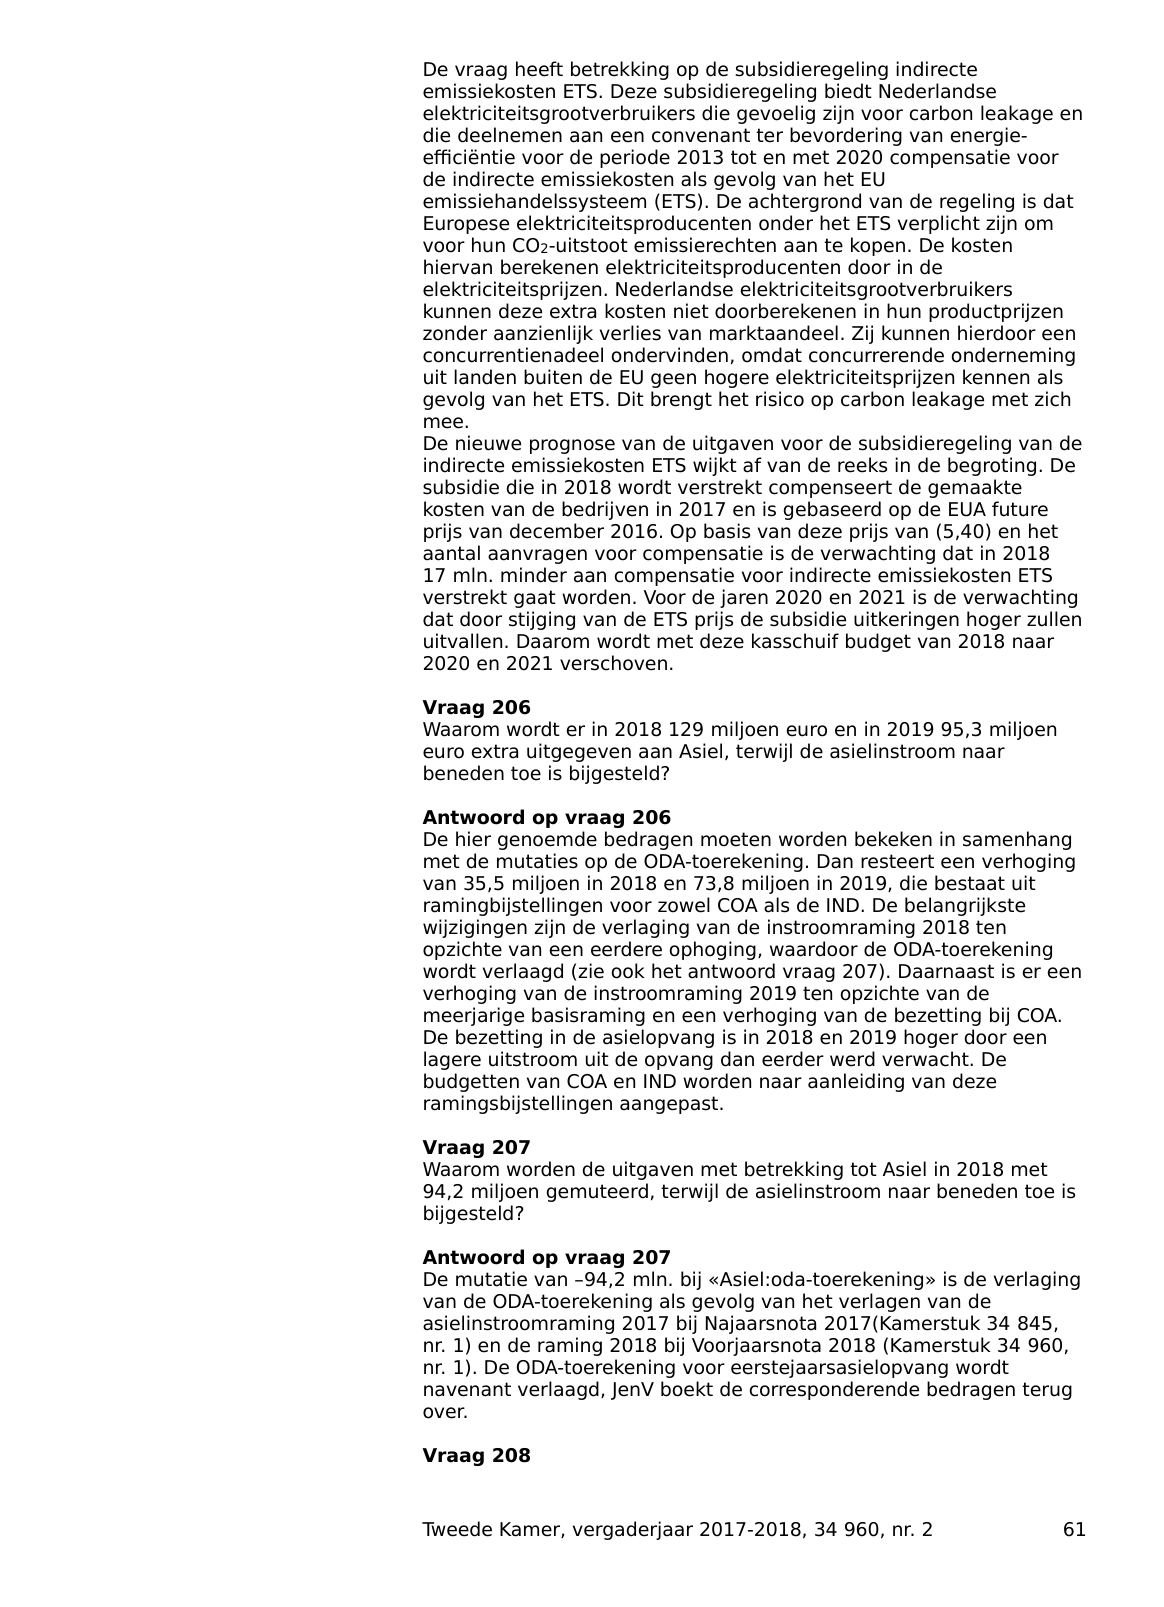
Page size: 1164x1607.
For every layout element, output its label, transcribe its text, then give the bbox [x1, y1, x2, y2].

text De mutatie van –94,2 mln. bij «Asiel:oda-toerekening» is de verlaging van de ODA-toerekening als gevolg van het verlagen van de asielinstroomraming 2017 bij Najaarsnota 2017(Kamerstuk 34 845, nr. 1) en de raming 2018 bij Voorjaarsnota 2018 (Kamerstuk 34 960, nr. 1). De ODA-toerekening voor eerstejaarsasielopvang wordt navenant verlaagd, JenV boekt de corresponderende bedragen terug over. [422, 1269, 1087, 1423]
text Vraag 207 [422, 1137, 1087, 1159]
text Vraag 206 [422, 697, 1087, 719]
text De nieuwe prognose van de uitgaven voor de subsidieregeling van de indirecte emissiekosten ETS wijkt af van de reeks in de begroting. De subsidie die in 2018 wordt verstrekt compenseert de gemaakte kosten van de bedrijven in 2017 en is gebaseerd op de EUA future prijs van december 2016. Op basis van deze prijs van (5,40) en het aantal aanvragen voor compensatie is de verwachting dat in 2018 17 mln. minder aan compensatie voor indirecte emissiekosten ETS verstrekt gaat worden. Voor de jaren 2020 en 2021 is de verwachting dat door stijging van de ETS prijs de subsidie uitkeringen hoger zullen uitvallen. Daarom wordt met deze kasschuif budget van 2018 naar 2020 en 2021 verschoven. [422, 433, 1087, 674]
text De hier genoemde bedragen moeten worden bekeken in samenhang met de mutaties op de ODA-toerekening. Dan resteert een verhoging van 35,5 miljoen in 2018 en 73,8 miljoen in 2019, die bestaat uit ramingbijstellingen voor zowel COA als de IND. De belangrijkste wijzigingen zijn de verlaging van de instroomraming 2018 ten opzichte van een eerdere ophoging, waardoor de ODA-toerekening wordt verlaagd (zie ook het antwoord vraag 207). Daarnaast is er een verhoging van de instroomraming 2019 ten opzichte van de meerjarige basisraming en een verhoging van de bezetting bij COA. De bezetting in de asielopvang is in 2018 en 2019 hoger door een lagere uitstroom uit de opvang dan eerder werd verwacht. De budgetten van COA en IND worden naar aanleiding van deze ramingsbijstellingen aangepast. [422, 829, 1087, 1114]
text Vraag 208 [422, 1445, 1087, 1467]
text Waarom wordt er in 2018 129 miljoen euro en in 2019 95,3 miljoen euro extra uitgegeven aan Asiel, terwijl de asielinstroom naar beneden toe is bijgesteld? [422, 719, 1087, 784]
text Waarom worden de uitgaven met betrekking tot Asiel in 2018 met 94,2 miljoen gemuteerd, terwijl de asielinstroom naar beneden toe is bijgesteld? [422, 1159, 1087, 1224]
text Antwoord op vraag 206 [422, 807, 1087, 829]
text De vraag heeft betrekking op de subsidieregeling indirecte emissiekosten ETS. Deze subsidieregeling biedt Nederlandse elektriciteitsgrootverbruikers die gevoelig zijn voor carbon leakage en die deelnemen aan een convenant ter bevordering van energie-efficiëntie voor de periode 2013 tot en met 2020 compensatie voor de indirecte emissiekosten als gevolg van het EU emissiehandelssysteem (ETS). De achtergrond van de regeling is dat Europese elektriciteitsproducenten onder het ETS verplicht zijn om voor hun CO2-uitstoot emissierechten aan te kopen. De kosten hiervan berekenen elektriciteitsproducenten door in de elektriciteitsprijzen. Nederlandse elektriciteitsgrootverbruikers kunnen deze extra kosten niet doorberekenen in hun productprijzen zonder aanzienlijk verlies van marktaandeel. Zij kunnen hierdoor een concurrentienadeel ondervinden, omdat concurrerende onderneming uit landen buiten de EU geen hogere elektriciteitsprijzen kennen als gevolg van het ETS. Dit brengt het risico op carbon leakage met zich mee. [422, 59, 1087, 433]
text Antwoord op vraag 207 [422, 1247, 1087, 1269]
